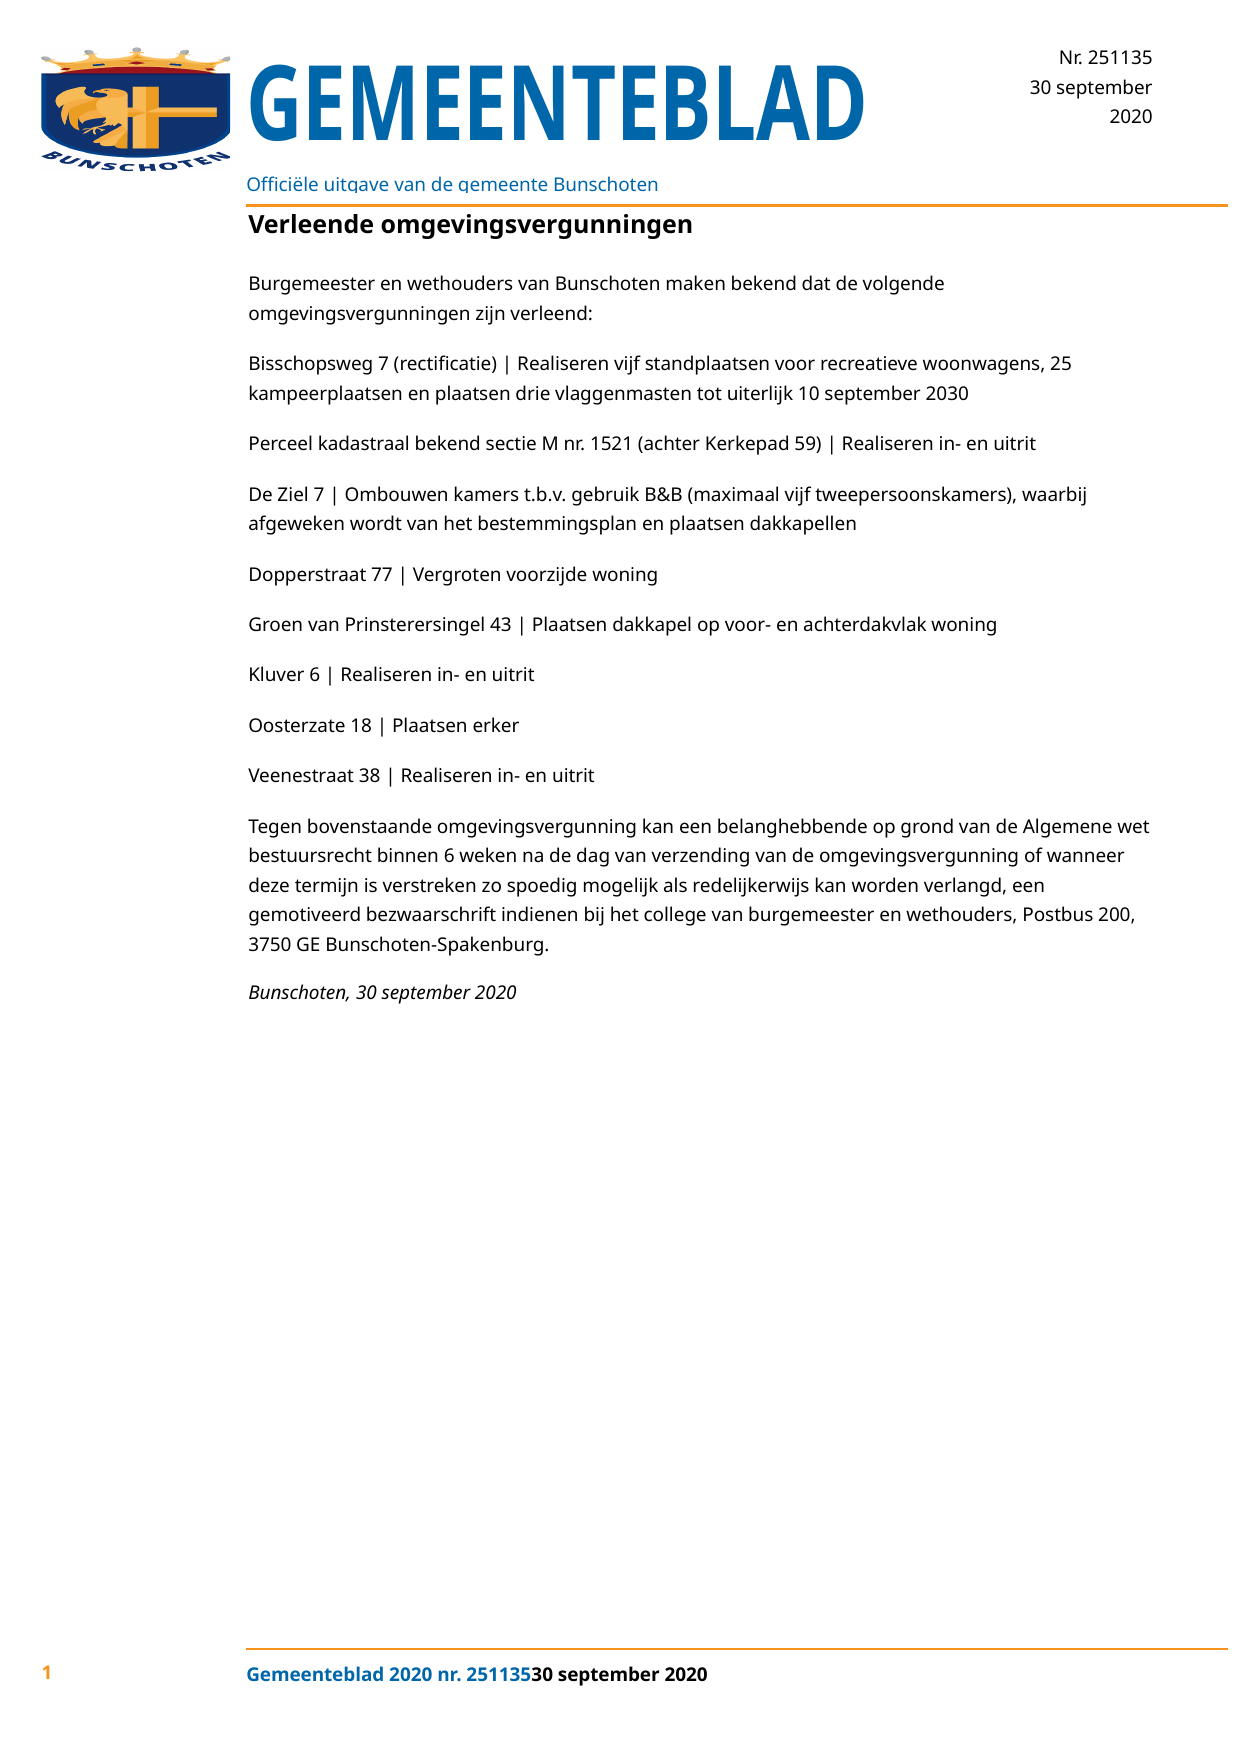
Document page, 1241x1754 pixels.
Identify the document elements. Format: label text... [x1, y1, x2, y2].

text De Ziel 7 | Ombouwen kamers t.b.v. gebruik B&B (maximaal vijf tweepersoonskamers), waarbij afgeweken wordt van het bestemmingsplan en plaatsen dakkapellen [248, 481, 1152, 536]
text Burgemeester en wethouders van Bunschoten maken bekend dat de volgende omgevingsvergunningen zijn verleend: [248, 270, 1152, 326]
text Verleende omgevingsvergunningen [248, 207, 1152, 241]
text Oosterzate 18 | Plaatsen erker [248, 712, 1152, 738]
text Bunschoten, 30 september 2020 [248, 979, 1152, 1005]
text Veenestraat 38 | Realiseren in- en uitrit [248, 762, 1152, 788]
text Groen van Prinsterersingel 43 | Plaatsen dakkapel op voor- en achterdakvlak woning [248, 611, 1152, 637]
text Perceel kadastraal bekend sectie M nr. 1521 (achter Kerkepad 59) | Realiseren in- en uitrit [248, 430, 1152, 456]
text Bisschopsweg 7 (rectificatie) | Realiseren vijf standplaatsen voor recreatieve woonwagens, 25 kampeerplaatsen en plaatsen drie vlaggenmasten tot uiterlijk 10 september 2030 [248, 350, 1152, 406]
text Kluver 6 | Realiseren in- en uitrit [248, 662, 1152, 687]
text Tegen bovenstaande omgevingsvergunning kan een belanghebbende op grond van de Algemene wet bestuursrecht binnen 6 weken na de dag van verzending van de omgevingsvergunning of wanneer deze termijn is verstreken zo spoedig mogelijk als redelijkerwijs kan worden verlangd, een gemotiveerd bezwaarschrift indienen bij het college van burgemeester en wethouders, Postbus 200, 3750 GE Bunschoten-Spakenburg. [248, 813, 1152, 957]
text Dopperstraat 77 | Vergroten voorzijde woning [248, 561, 1152, 586]
picture [41, 47, 231, 172]
